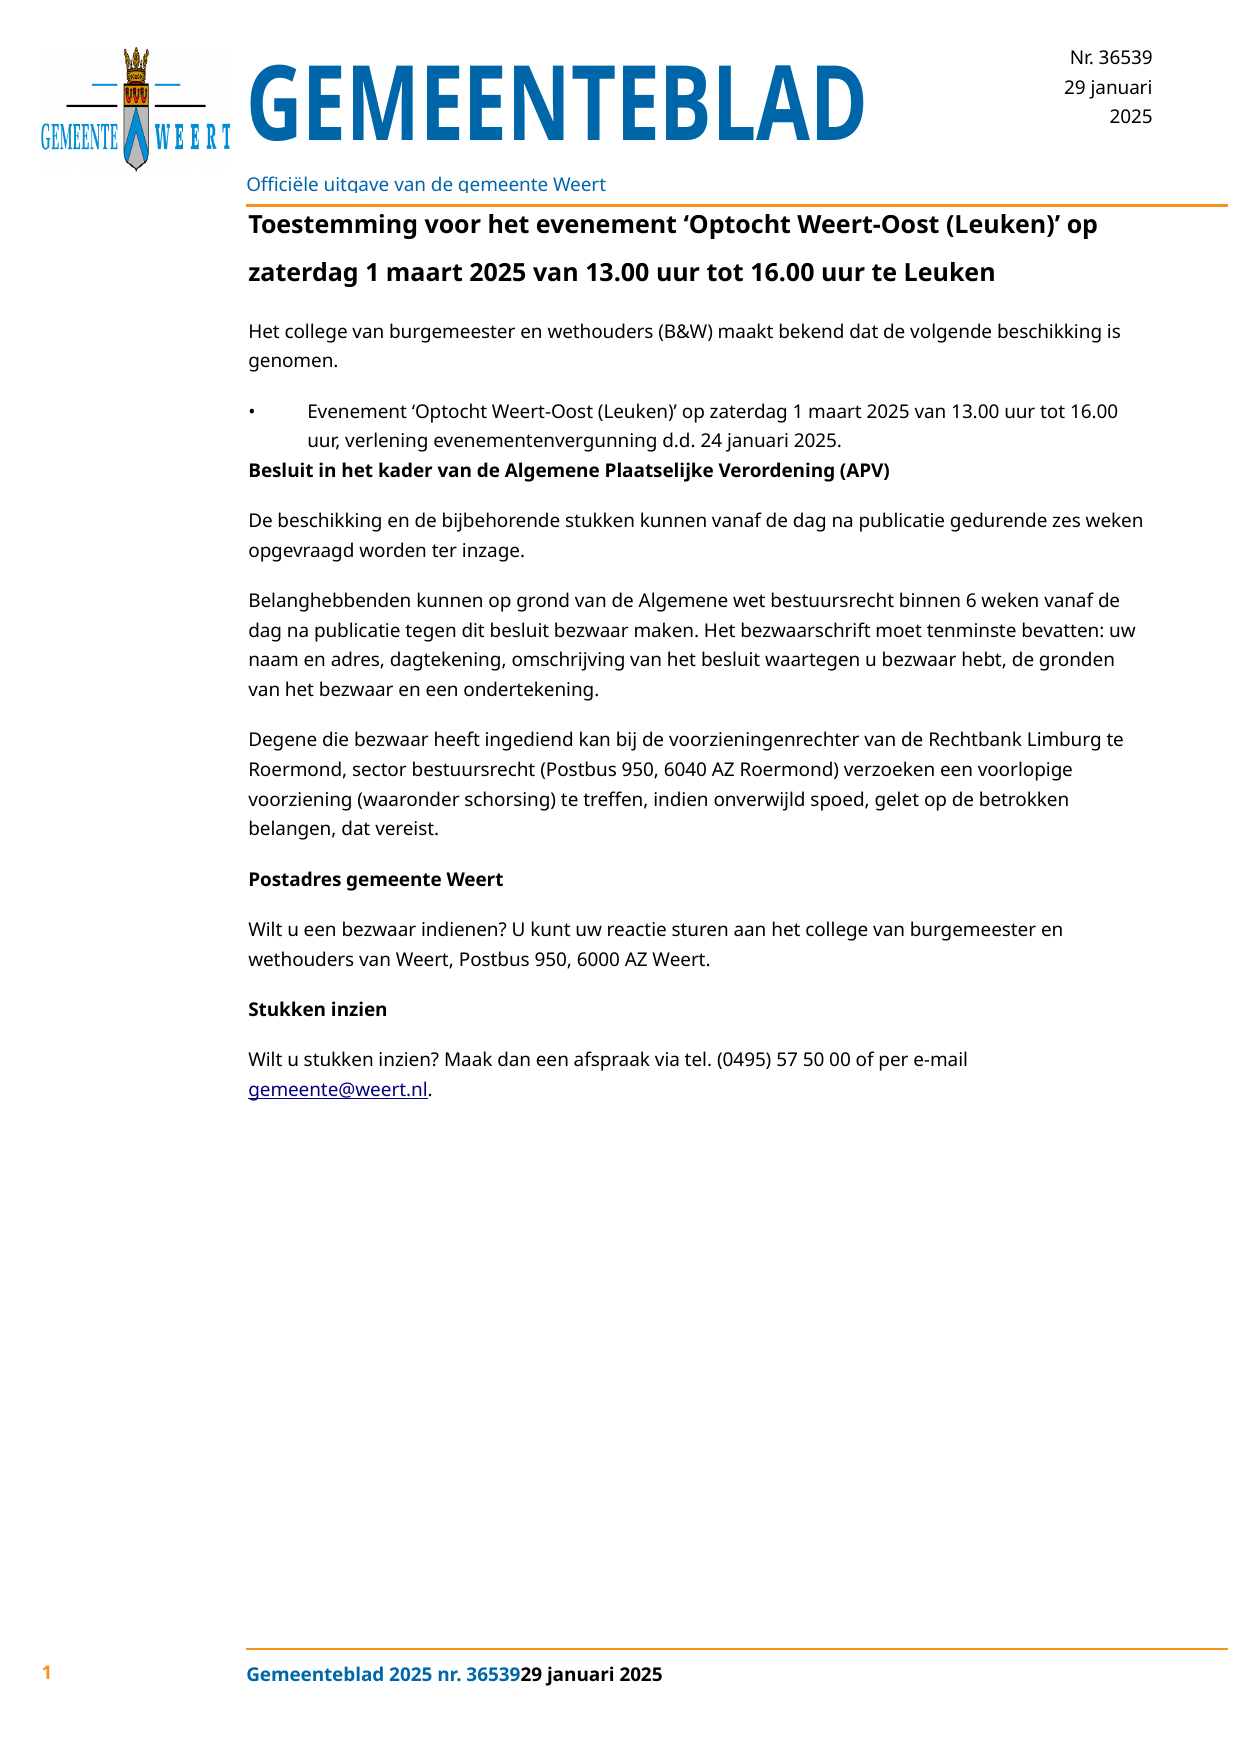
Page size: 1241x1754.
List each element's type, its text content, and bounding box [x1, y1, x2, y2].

list Evenement ‘Optocht Weert-Oost (Leuken)’ op zaterdag 1 maart 2025 van 13.00 uur tot 16.00 uur, verlening evenementenvergunning d.d. 24 januari 2025. [248, 398, 1152, 453]
text Postadres gemeente Weert [248, 866, 1152, 892]
picture [41, 47, 231, 172]
text Belanghebbenden kunnen op grond van de Algemene wet bestuursrecht binnen 6 weken vanaf de dag na publicatie tegen dit besluit bezwaar maken. Het bezwaarschrift moet tenminste bevatten: uw naam en adres, dagtekening, omschrijving van het besluit waartegen u bezwaar hebt, de gronden van het bezwaar en een ondertekening. [248, 587, 1152, 702]
text Besluit in het kader van de Algemene Plaatselijke Verordening (APV) [248, 457, 1152, 483]
text Wilt u een bezwaar indienen? U kunt uw reactie sturen aan het college van burgemeester en wethouders van Weert, Postbus 950, 6000 AZ Weert. [248, 916, 1152, 972]
text Het college van burgemeester en wethouders (B&W) maakt bekend dat de volgende beschikking is genomen. [248, 318, 1152, 373]
text Stukken inzien [248, 996, 1152, 1022]
text De beschikking en de bijbehorende stukken kunnen vanaf de dag na publicatie gedurende zes weken opgevraagd worden ter inzage. [248, 507, 1152, 563]
text Degene die bezwaar heeft ingediend kan bij de voorzieningenrechter van de Rechtbank Limburg te Roermond, sector bestuursrecht (Postbus 950, 6040 AZ Roermond) verzoeken een voorlopige voorziening (waaronder schorsing) te treffen, indien onverwijld spoed, gelet op de betrokken belangen, dat vereist. [248, 727, 1152, 841]
text Wilt u stukken inzien? Maak dan een afspraak via tel. (0495) 57 50 00 of per e-mail gemeente@weert.nl. [248, 1047, 1152, 1102]
text Toestemming voor het evenement ‘Optocht Weert-Oost (Leuken)’ op zaterdag 1 maart 2025 van 13.00 uur tot 16.00 uur te Leuken [248, 207, 1152, 288]
